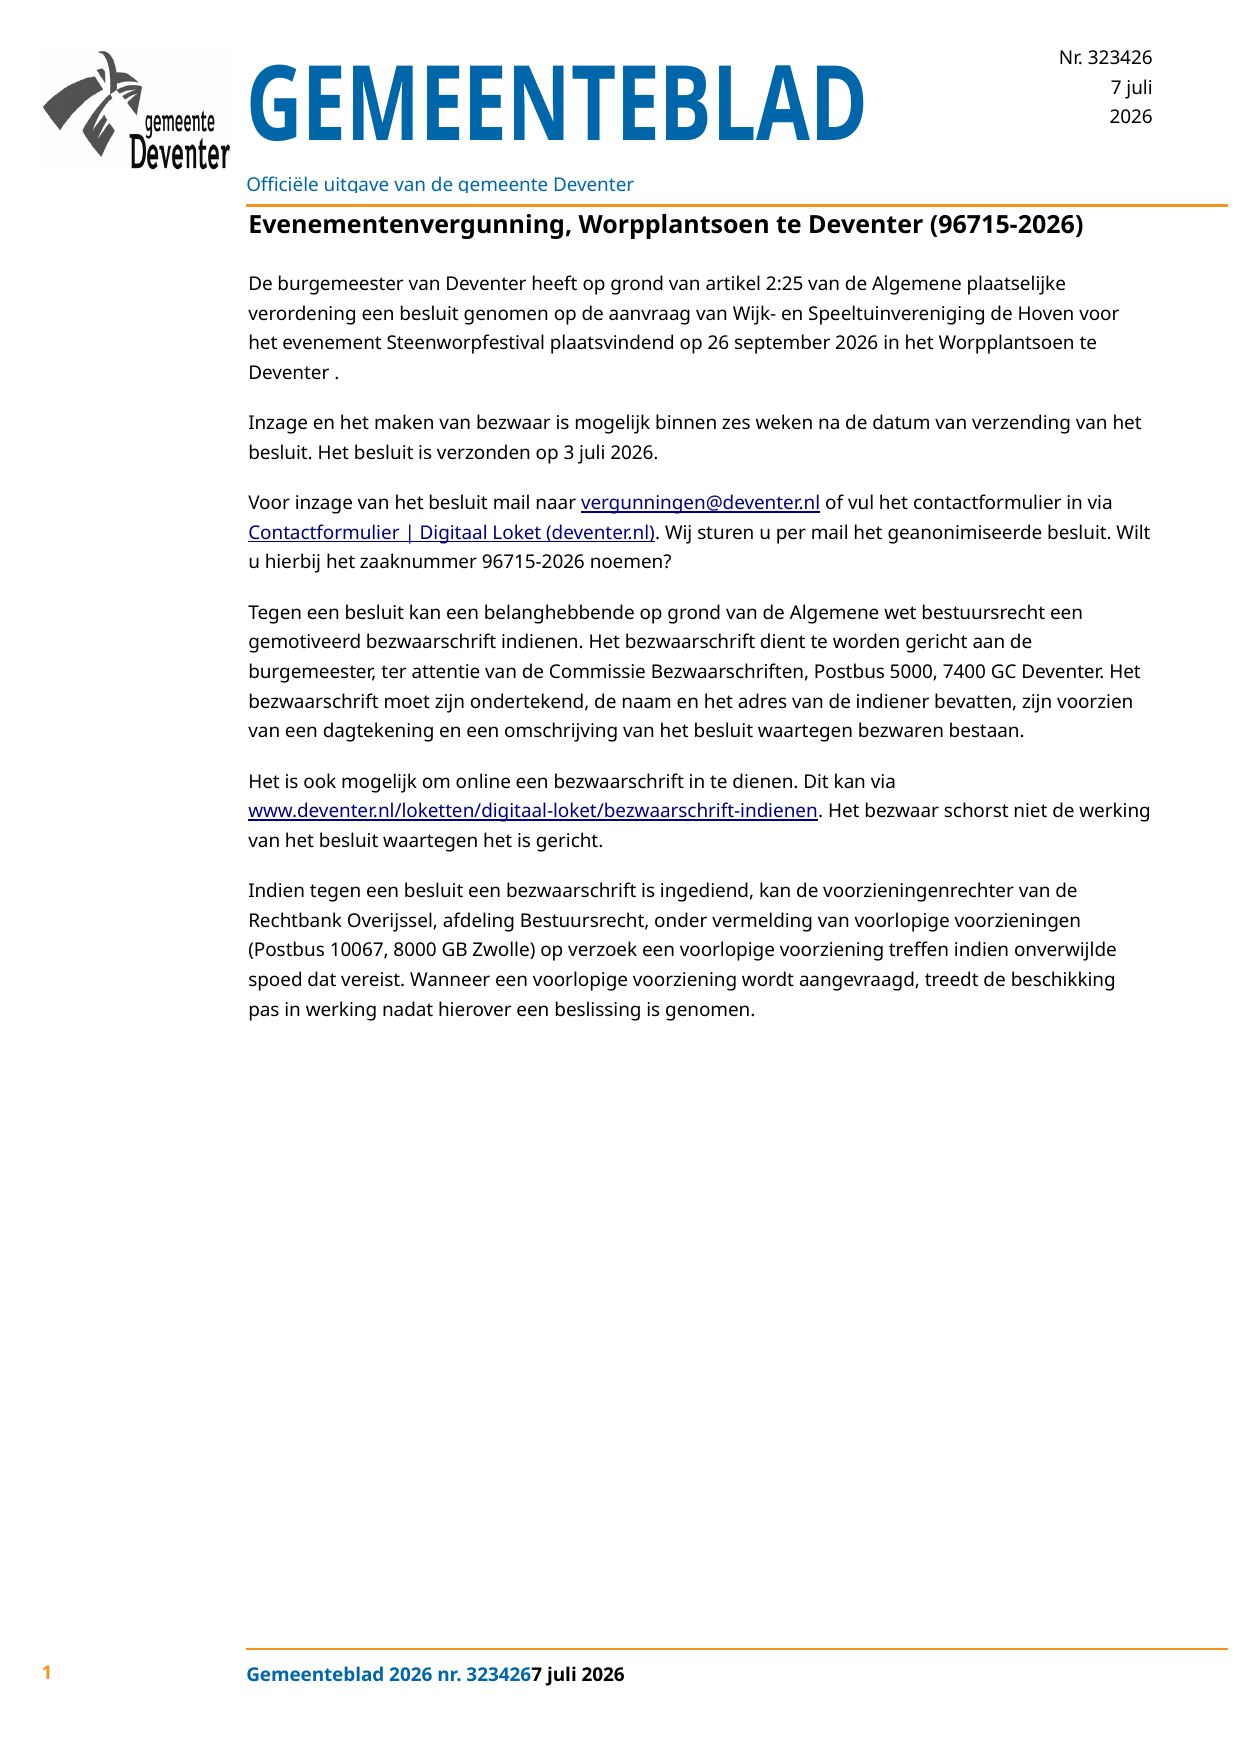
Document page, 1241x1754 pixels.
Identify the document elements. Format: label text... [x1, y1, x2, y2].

text Voor inzage van het besluit mail naar vergunningen@deventer.nl of vul het contactformulier in via Contactformulier | Digitaal Loket (deventer.nl). Wij sturen u per mail het geanonimiseerde besluit. Wilt u hierbij het zaaknummer 96715-2026 noemen? [248, 489, 1152, 574]
text Inzage en het maken van bezwaar is mogelijk binnen zes weken na de datum van verzending van het besluit. Het besluit is verzonden op 3 juli 2026. [248, 409, 1152, 465]
text De burgemeester van Deventer heeft op grond van artikel 2:25 van de Algemene plaatselijke verordening een besluit genomen op de aanvraag van Wijk- en Speeltuinvereniging de Hoven voor het evenement Steenworpfestival plaatsvindend op 26 september 2026 in het Worpplantsoen te Deventer . [248, 270, 1152, 385]
text Indien tegen een besluit een bezwaarschrift is ingediend, kan de voorzieningenrechter van de Rechtbank Overijssel, afdeling Bestuursrecht, onder vermelding van voorlopige voorzieningen (Postbus 10067, 8000 GB Zwolle) op verzoek een voorlopige voorziening treffen indien onverwijlde spoed dat vereist. Wanneer een voorlopige voorziening wordt aangevraagd, treedt de beschikking pas in werking nadat hierover een beslissing is genomen. [248, 877, 1152, 1021]
text Evenementenvergunning, Worpplantsoen te Deventer (96715-2026) [248, 207, 1152, 241]
text Het is ook mogelijk om online een bezwaarschrift in te dienen. Dit kan via www.deventer.nl/loketten/digitaal-loket/bezwaarschrift-indienen. Het bezwaar schorst niet de werking van het besluit waartegen het is gericht. [248, 768, 1152, 853]
text Tegen een besluit kan een belanghebbende op grond van de Algemene wet bestuursrecht een gemotiveerd bezwaarschrift indienen. Het bezwaarschrift dient te worden gericht aan de burgemeester, ter attentie van de Commissie Bezwaarschriften, Postbus 5000, 7400 GC Deventer. Het bezwaarschrift moet zijn ondertekend, de naam en het adres van de indiener bevatten, zijn voorzien van een dagtekening en een omschrijving van het besluit waartegen bezwaren bestaan. [248, 599, 1152, 743]
picture [41, 47, 231, 172]
